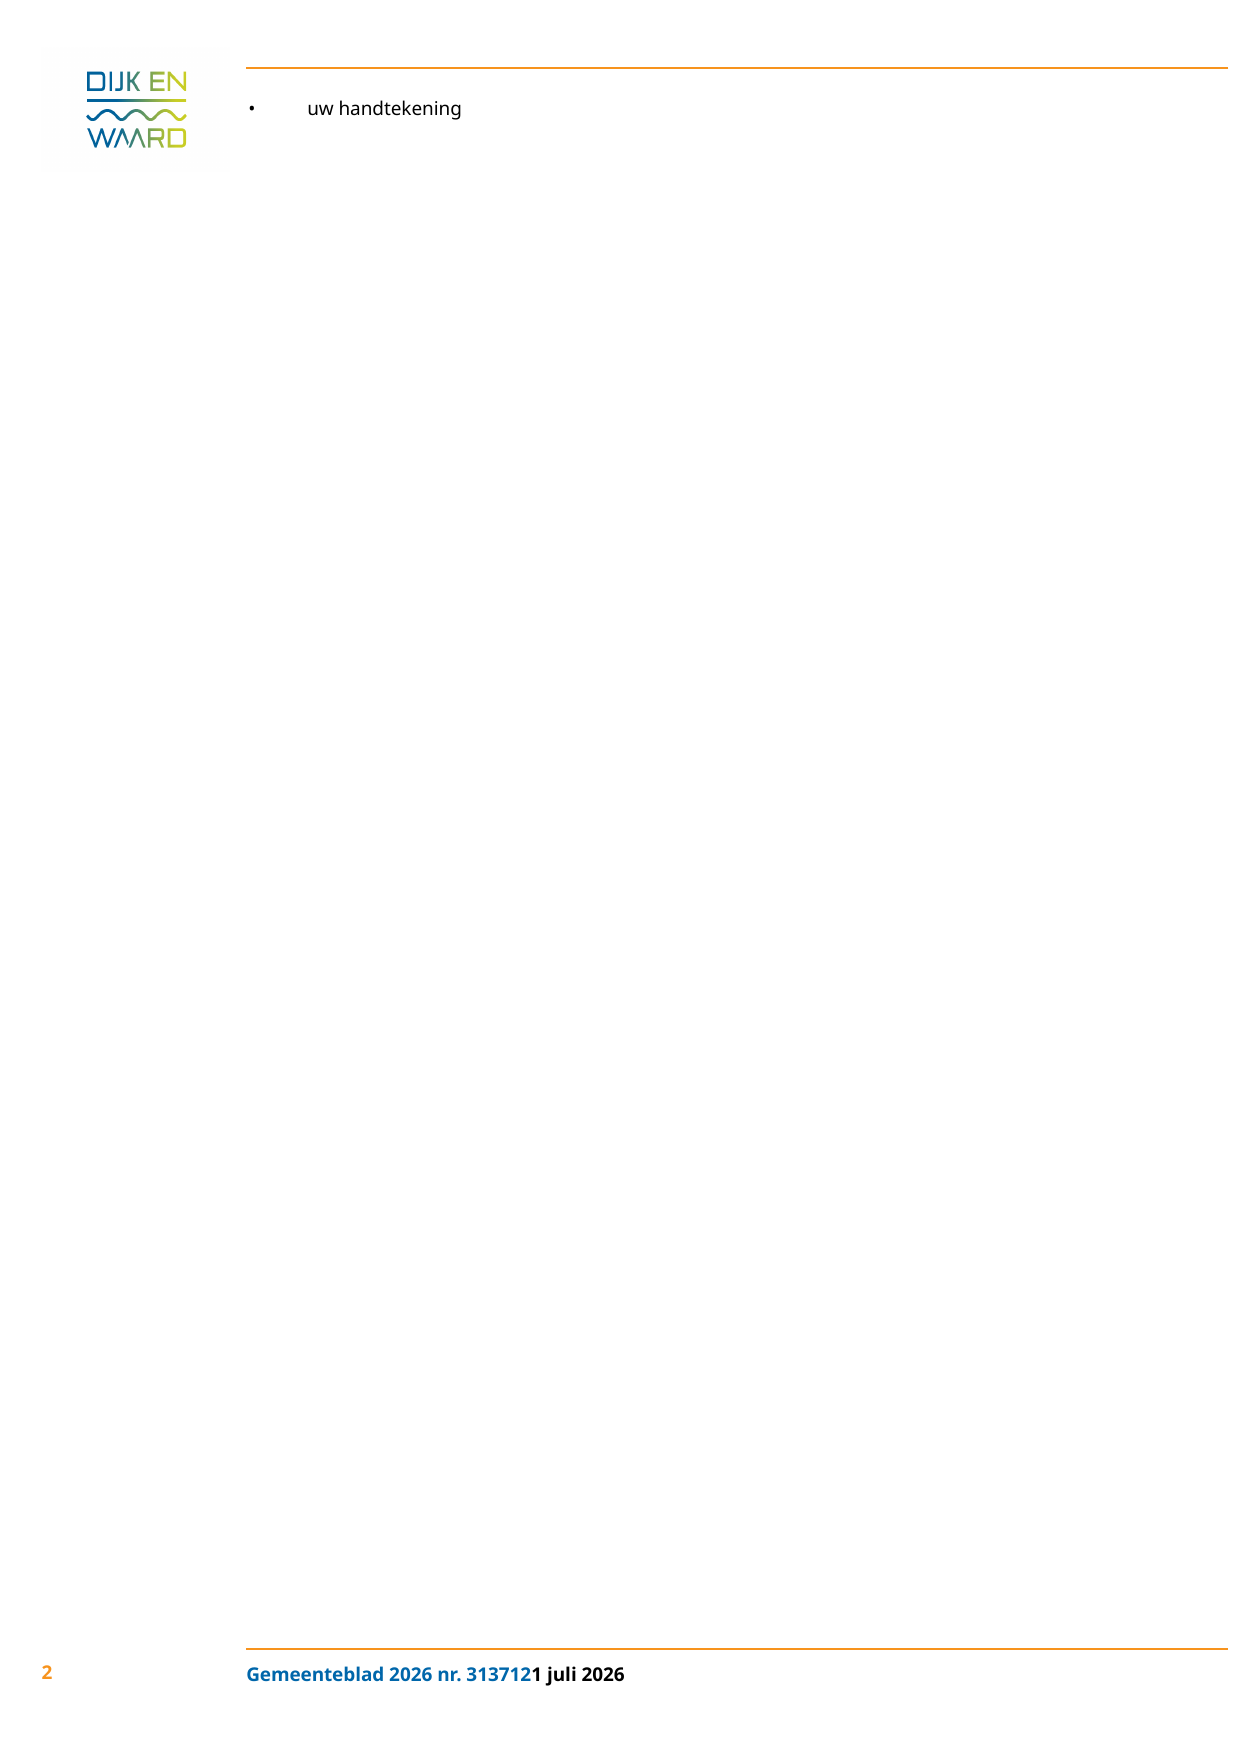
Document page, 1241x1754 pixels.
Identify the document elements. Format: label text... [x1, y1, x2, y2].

list uw handtekening [248, 95, 1152, 121]
picture [41, 47, 231, 172]
